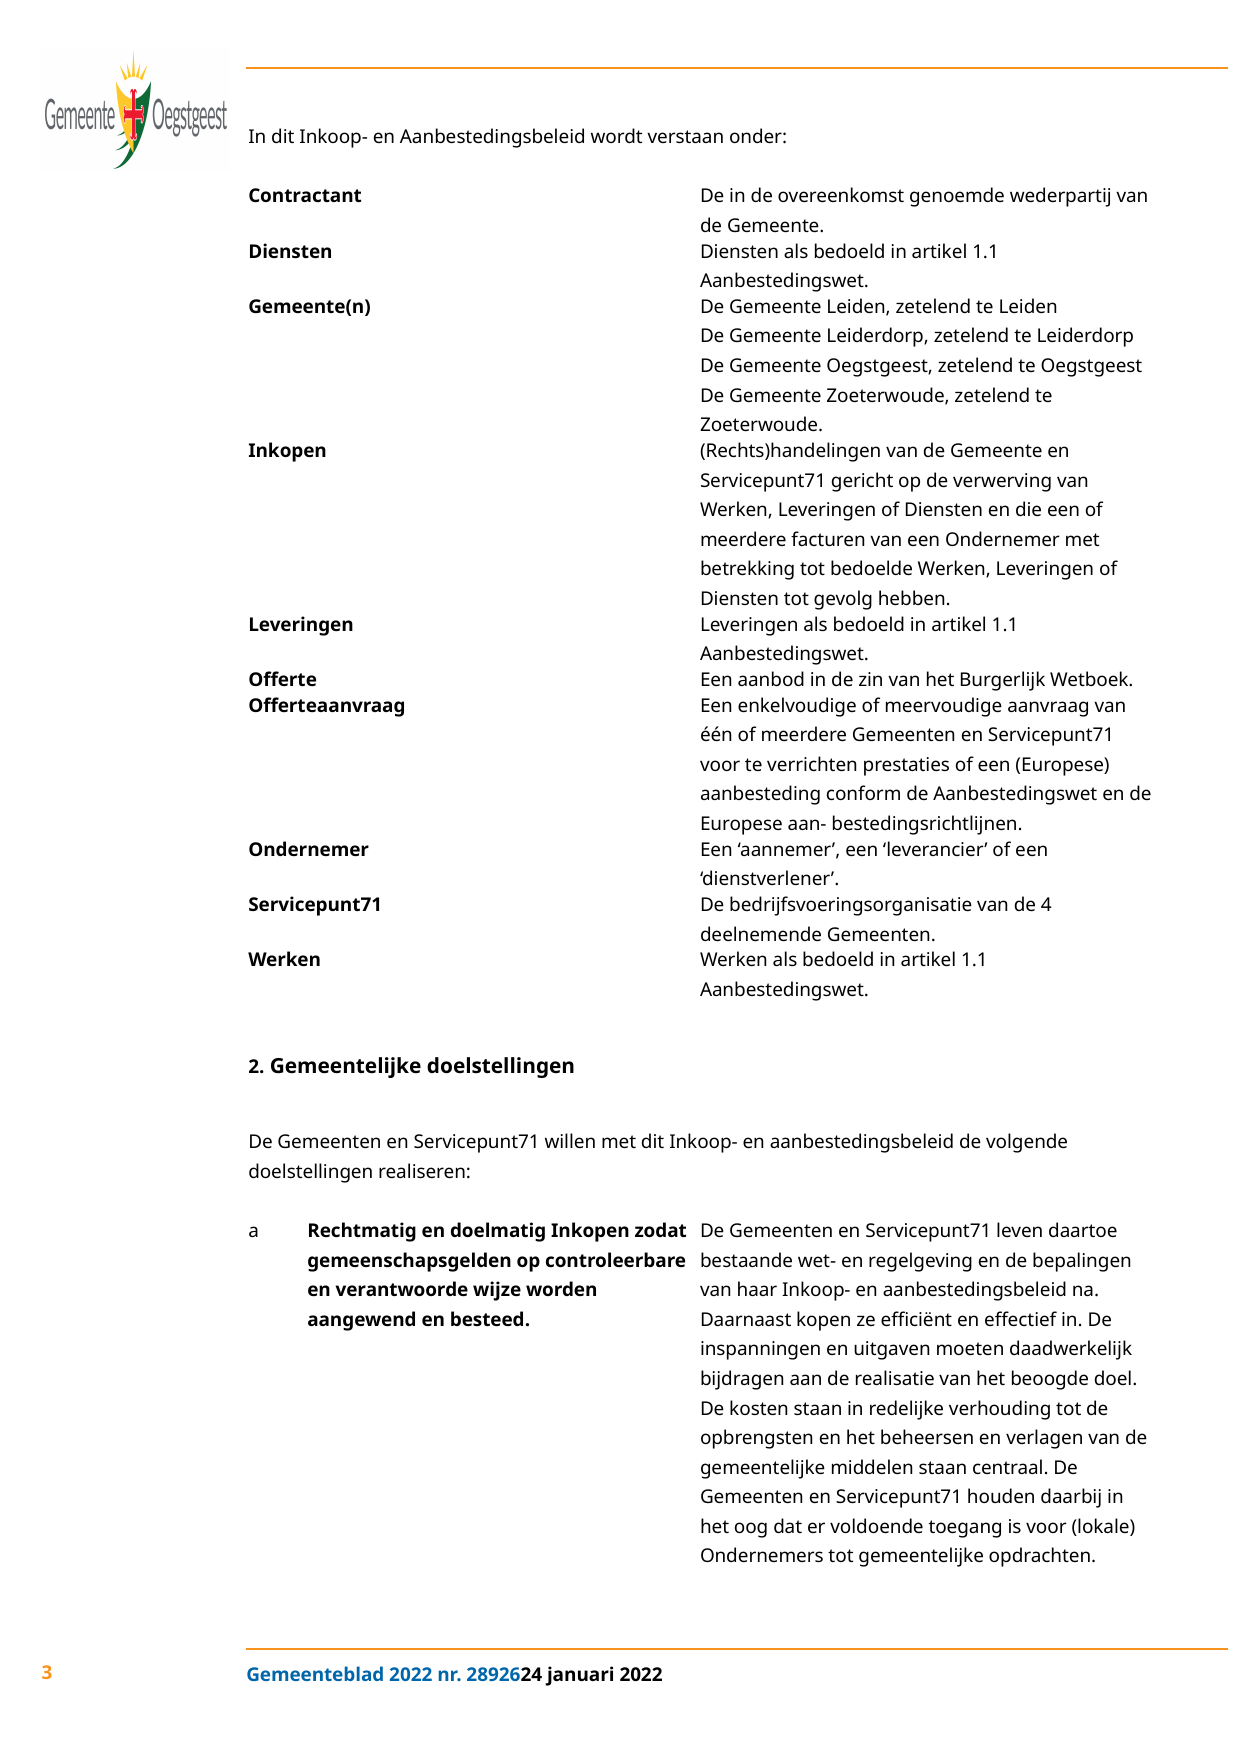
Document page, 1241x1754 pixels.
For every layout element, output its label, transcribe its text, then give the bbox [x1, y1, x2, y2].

table_cell Leveringen als bedoeld in artikel 1.1 Aanbestedingswet. [700, 611, 1152, 666]
table_cell Een aanbod in de zin van het Burgerlijk Wetboek. [700, 666, 1152, 692]
table_cell Werken als bedoeld in artikel 1.1 Aanbestedingswet. [700, 947, 1152, 1002]
table_cell Werken [248, 947, 700, 1002]
table_cell Offerte [248, 666, 700, 692]
table_cell Diensten [248, 238, 700, 293]
table_header Contractant [248, 183, 700, 238]
text De Gemeenten en Servicepunt71 willen met dit Inkoop- en aanbestedingsbeleid de volgende doelstellingen realiseren: [248, 1128, 1152, 1184]
table_cell Diensten als bedoeld in artikel 1.1 Aanbestedingswet. [700, 238, 1152, 293]
table_cell Gemeente(n) [248, 293, 700, 437]
table_cell Servicepunt71 [248, 891, 700, 947]
table_cell Leveringen [248, 611, 700, 666]
table_cell Ondernemer [248, 836, 700, 891]
table_cell Inkopen [248, 437, 700, 611]
table_cell De Gemeente Leiden, zetelend te Leiden De Gemeente Leiderdorp, zetelend te Leiderdorp De Gemeente Oegstgeest, zetelend te Oegstgeest De Gemeente Zoeterwoude, zetelend te Zoeterwoude. [700, 293, 1152, 437]
table_cell Offerteaanvraag [248, 692, 700, 836]
picture [41, 47, 231, 172]
table_cell Een ‘aannemer’, een ‘leverancier’ of een ‘dienstverlener’. [700, 836, 1152, 891]
table_cell Een enkelvoudige of meervoudige aanvraag van één of meerdere Gemeenten en Servicepunt71 voor te verrichten prestaties of een (Europese) aanbesteding conform de Aanbestedingswet en de Europese aan- bestedingsrichtlijnen. [700, 692, 1152, 836]
text In dit Inkoop- en Aanbestedingsbeleid wordt verstaan onder: [248, 123, 1152, 149]
table_header Rechtmatig en doelmatig Inkopen zodat gemeenschapsgelden op controleerbare en verantwoorde wijze worden aangewend en besteed. [248, 1217, 700, 1568]
table_header De in de overeenkomst genoemde wederpartij van de Gemeente. [700, 183, 1152, 238]
table_cell De bedrijfsvoeringsorganisatie van de 4 deelnemende Gemeenten. [700, 891, 1152, 947]
text 2. Gemeentelijke doelstellingen [248, 1051, 1152, 1079]
table_header De Gemeenten en Servicepunt71 leven daartoe bestaande wet- en regelgeving en de bepalingen van haar Inkoop- en aanbestedingsbeleid na. Daarnaast kopen ze efficiënt en effectief in. De inspanningen en uitgaven moeten daadwerkelijk bijdragen aan de realisatie van het beoogde doel. De kosten staan in redelijke verhouding tot de opbrengsten en het beheersen en verlagen van de gemeentelijke middelen staan centraal. De Gemeenten en Servicepunt71 houden daarbij in het oog dat er voldoende toegang is voor (lokale) Ondernemers tot gemeentelijke opdrachten. [700, 1217, 1152, 1568]
table_cell (Rechts)handelingen van de Gemeente en Servicepunt71 gericht op de verwerving van Werken, Leveringen of Diensten en die een of meerdere facturen van een Ondernemer met betrekking tot bedoelde Werken, Leveringen of Diensten tot gevolg hebben. [700, 437, 1152, 611]
